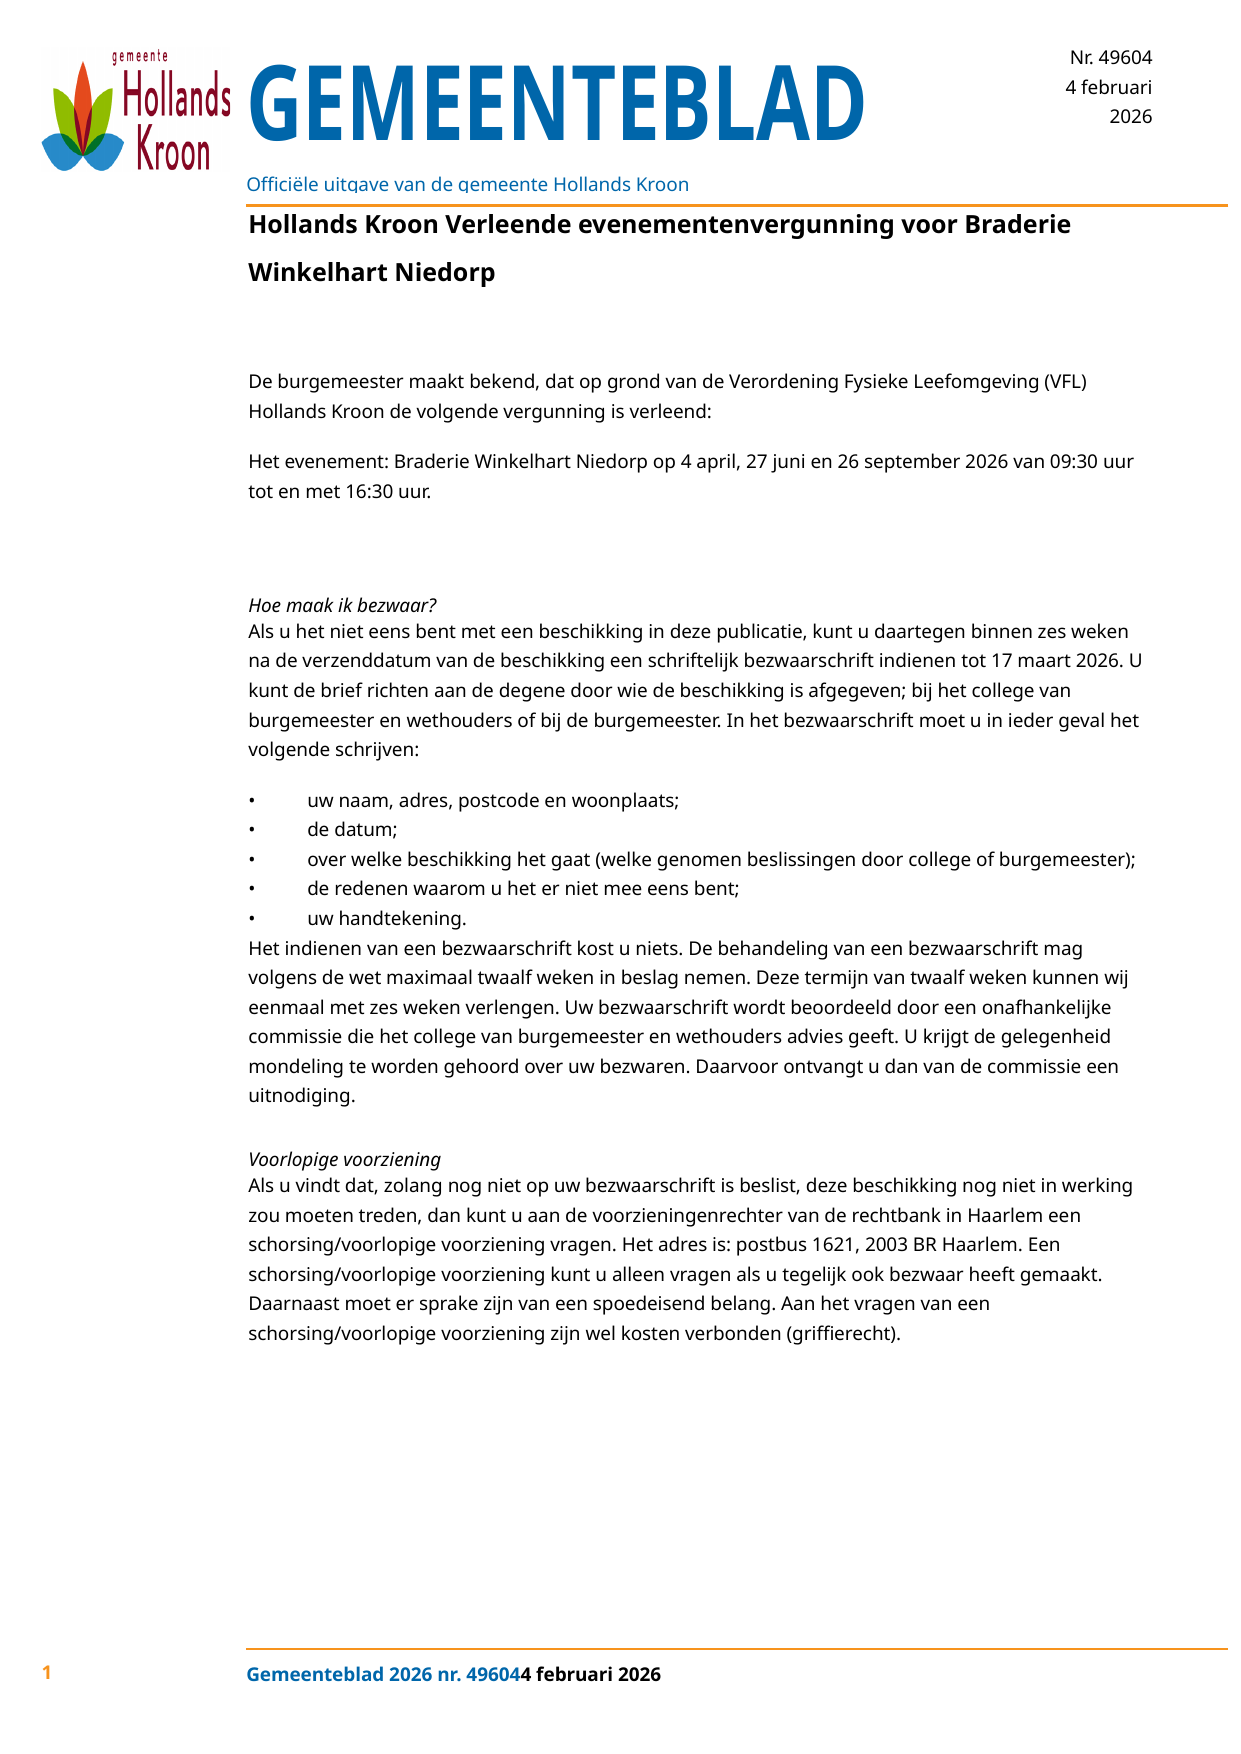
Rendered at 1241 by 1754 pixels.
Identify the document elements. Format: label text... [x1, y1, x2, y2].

list uw naam, adres, postcode en woonplaats; [248, 787, 1152, 812]
text Het indienen van een bezwaarschrift kost u niets. De behandeling van een bezwaarschrift mag volgens de wet maximaal twaalf weken in beslag nemen. Deze termijn van twaalf weken kunnen wij eenmaal met zes weken verlengen. Uw bezwaarschrift wordt beoordeeld door een onafhankelijke commissie die het college van burgemeester en wethouders advies geeft. U krijgt de gelegenheid mondeling te worden gehoord over uw bezwaren. Daarvoor ontvangt u dan van de commissie een uitnodiging. [248, 935, 1152, 1108]
list over welke beschikking het gaat (welke genomen beslissingen door college of burgemeester); [248, 846, 1152, 872]
list de redenen waarom u het er niet mee eens bent; [248, 876, 1152, 901]
list de datum; [248, 816, 1152, 842]
text Als u het niet eens bent met een beschikking in deze publicatie, kunt u daartegen binnen zes weken na de verzenddatum van de beschikking een schriftelijk bezwaarschrift indienen tot 17 maart 2026. U kunt de brief richten aan de degene door wie de beschikking is afgegeven; bij het college van burgemeester en wethouders of bij de burgemeester. In het bezwaarschrift moet u in ieder geval het volgende schrijven: [248, 618, 1152, 762]
text Voorlopige voorziening [248, 1147, 1152, 1172]
text Als u vindt dat, zolang nog niet op uw bezwaarschrift is beslist, deze beschikking nog niet in werking zou moeten treden, dan kunt u aan de voorzieningenrechter van de rechtbank in Haarlem een schorsing/voorlopige voorziening vragen. Het adres is: postbus 1621, 2003 BR Haarlem. Een schorsing/voorlopige voorziening kunt u alleen vragen als u tegelijk ook bezwaar heeft gemaakt. Daarnaast moet er sprake zijn van een spoedeisend belang. Aan het vragen van een schorsing/voorlopige voorziening zijn wel kosten verbonden (griffierecht). [248, 1172, 1152, 1346]
list uw handtekening. [248, 905, 1152, 931]
text Hollands Kroon Verleende evenementenvergunning voor Braderie Winkelhart Niedorp [248, 207, 1152, 288]
picture [41, 47, 231, 172]
text Hoe maak ik bezwaar? [248, 592, 1152, 618]
text De burgemeester maakt bekend, dat op grond van de Verordening Fysieke Leefomgeving (VFL) Hollands Kroon de volgende vergunning is verleend: [248, 368, 1152, 424]
text Het evenement: Braderie Winkelhart Niedorp op 4 april, 27 juni en 26 september 2026 van 09:30 uur tot en met 16:30 uur. [248, 448, 1152, 504]
